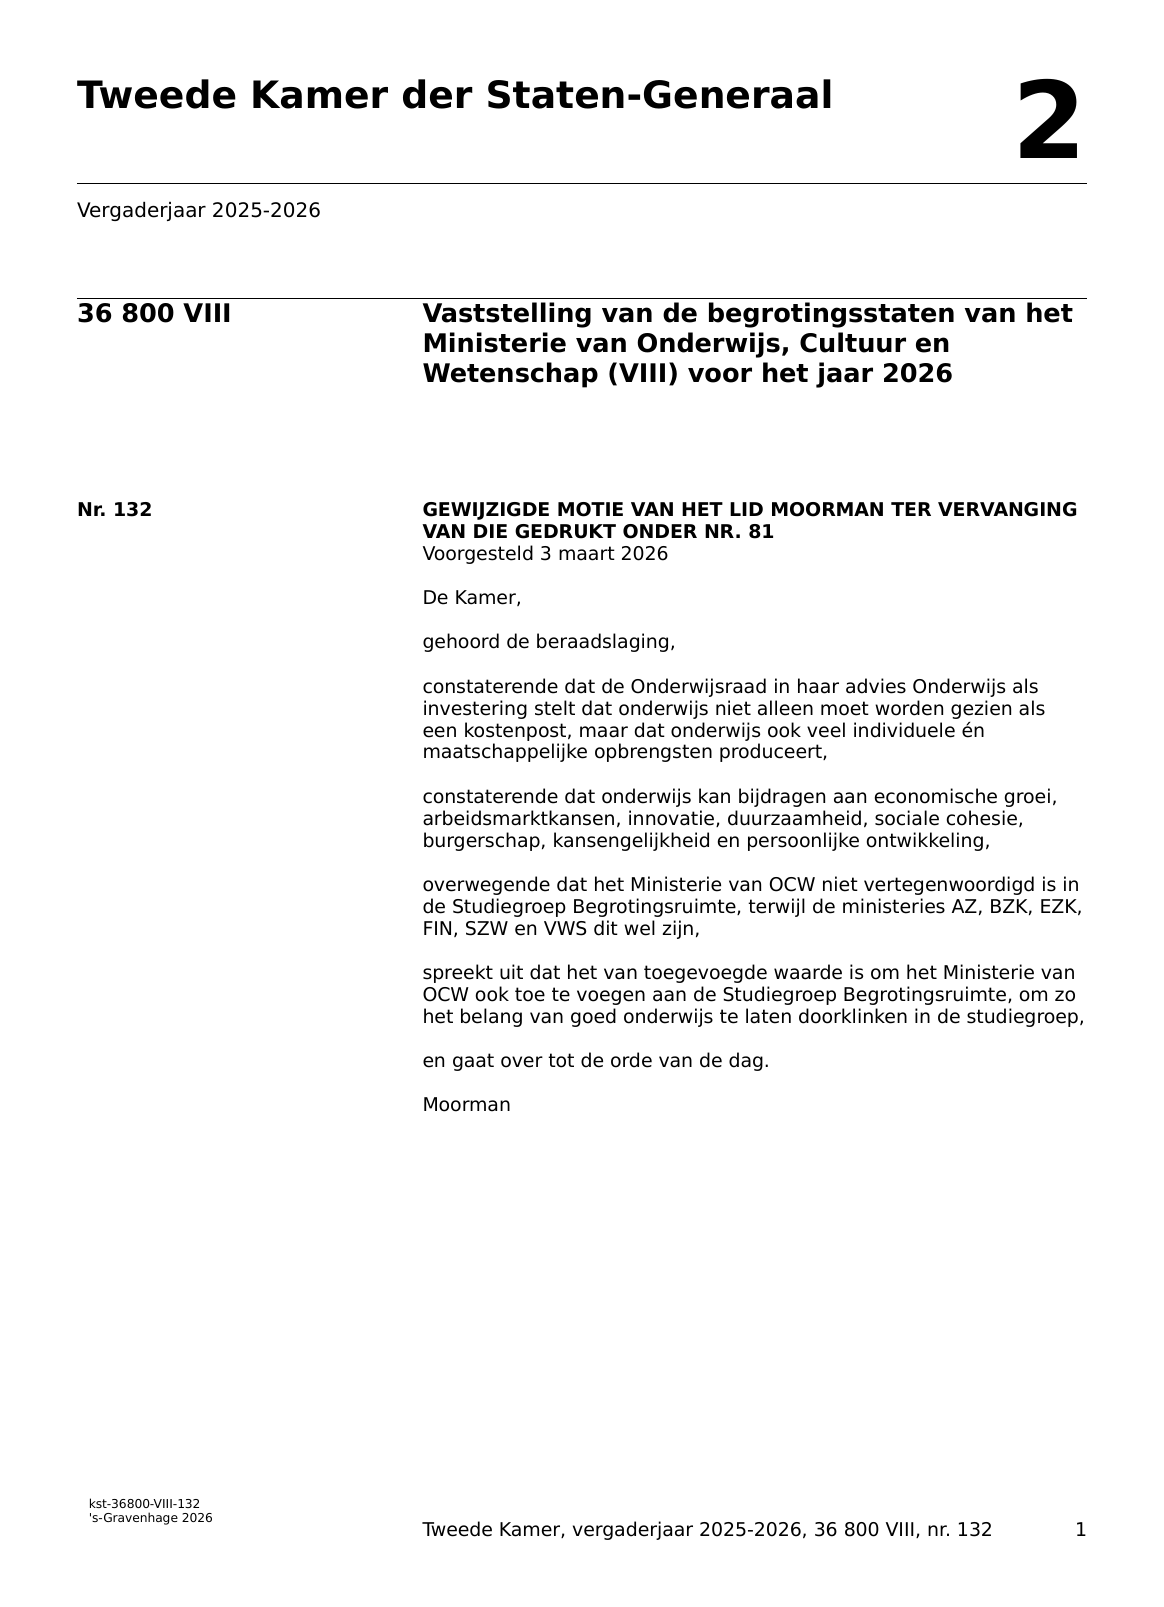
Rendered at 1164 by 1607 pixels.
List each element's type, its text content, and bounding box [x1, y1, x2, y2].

text Moorman [422, 1094, 1087, 1116]
text constaterende dat de Onderwijsraad in haar advies Onderwijs als investering stelt dat onderwijs niet alleen moet worden gezien als een kostenpost, maar dat onderwijs ook veel individuele én maatschappelijke opbrengsten produceert, [422, 676, 1087, 763]
text constaterende dat onderwijs kan bijdragen aan economische groei, arbeidsmarktkansen, innovatie, duurzaamheid, sociale cohesie, burgerschap, kansengelijkheid en persoonlijke ontwikkeling, [422, 786, 1087, 852]
table_header Tweede Kamer der Staten-Generaal [77, 59, 886, 183]
subtitle Nr. 132 GEWIJZIGDE MOTIE VAN HET LID MOORMAN TER VERVANGING VAN DIE GEDRUKT ONDER NR. 81 [77, 499, 1087, 543]
table_cell Vergaderjaar 2025-2026 [77, 184, 1087, 298]
text en gaat over tot de orde van de dag. [422, 1050, 1087, 1072]
text Voorgesteld 3 maart 2026 [422, 543, 1087, 565]
text overwegende dat het Ministerie van OCW niet vertegenwoordigd is in de Studiegroep Begrotingsruimte, terwijl de ministeries AZ, BZK, EZK, FIN, SZW en VWS dit wel zijn, [422, 874, 1087, 940]
text 's-Gravenhage 2026 [88, 1511, 323, 1525]
text spreekt uit dat het van toegevoegde waarde is om het Ministerie van OCW ook toe te voegen aan de Studiegroep Begrotingsruimte, om zo het belang van goed onderwijs te laten doorklinken in de studiegroep, [422, 962, 1087, 1028]
text kst-36800-VIII-132 [88, 1497, 323, 1511]
table_header 2 [886, 59, 1087, 183]
subtitle 36 800 VIII Vaststelling van de begrotingsstaten van het Ministerie van Onderwijs, Cultuur en Wetenschap (VIII) voor het jaar 2026 [77, 299, 1087, 388]
text gehoord de beraadslaging, [422, 631, 1087, 653]
text De Kamer, [422, 587, 1087, 609]
